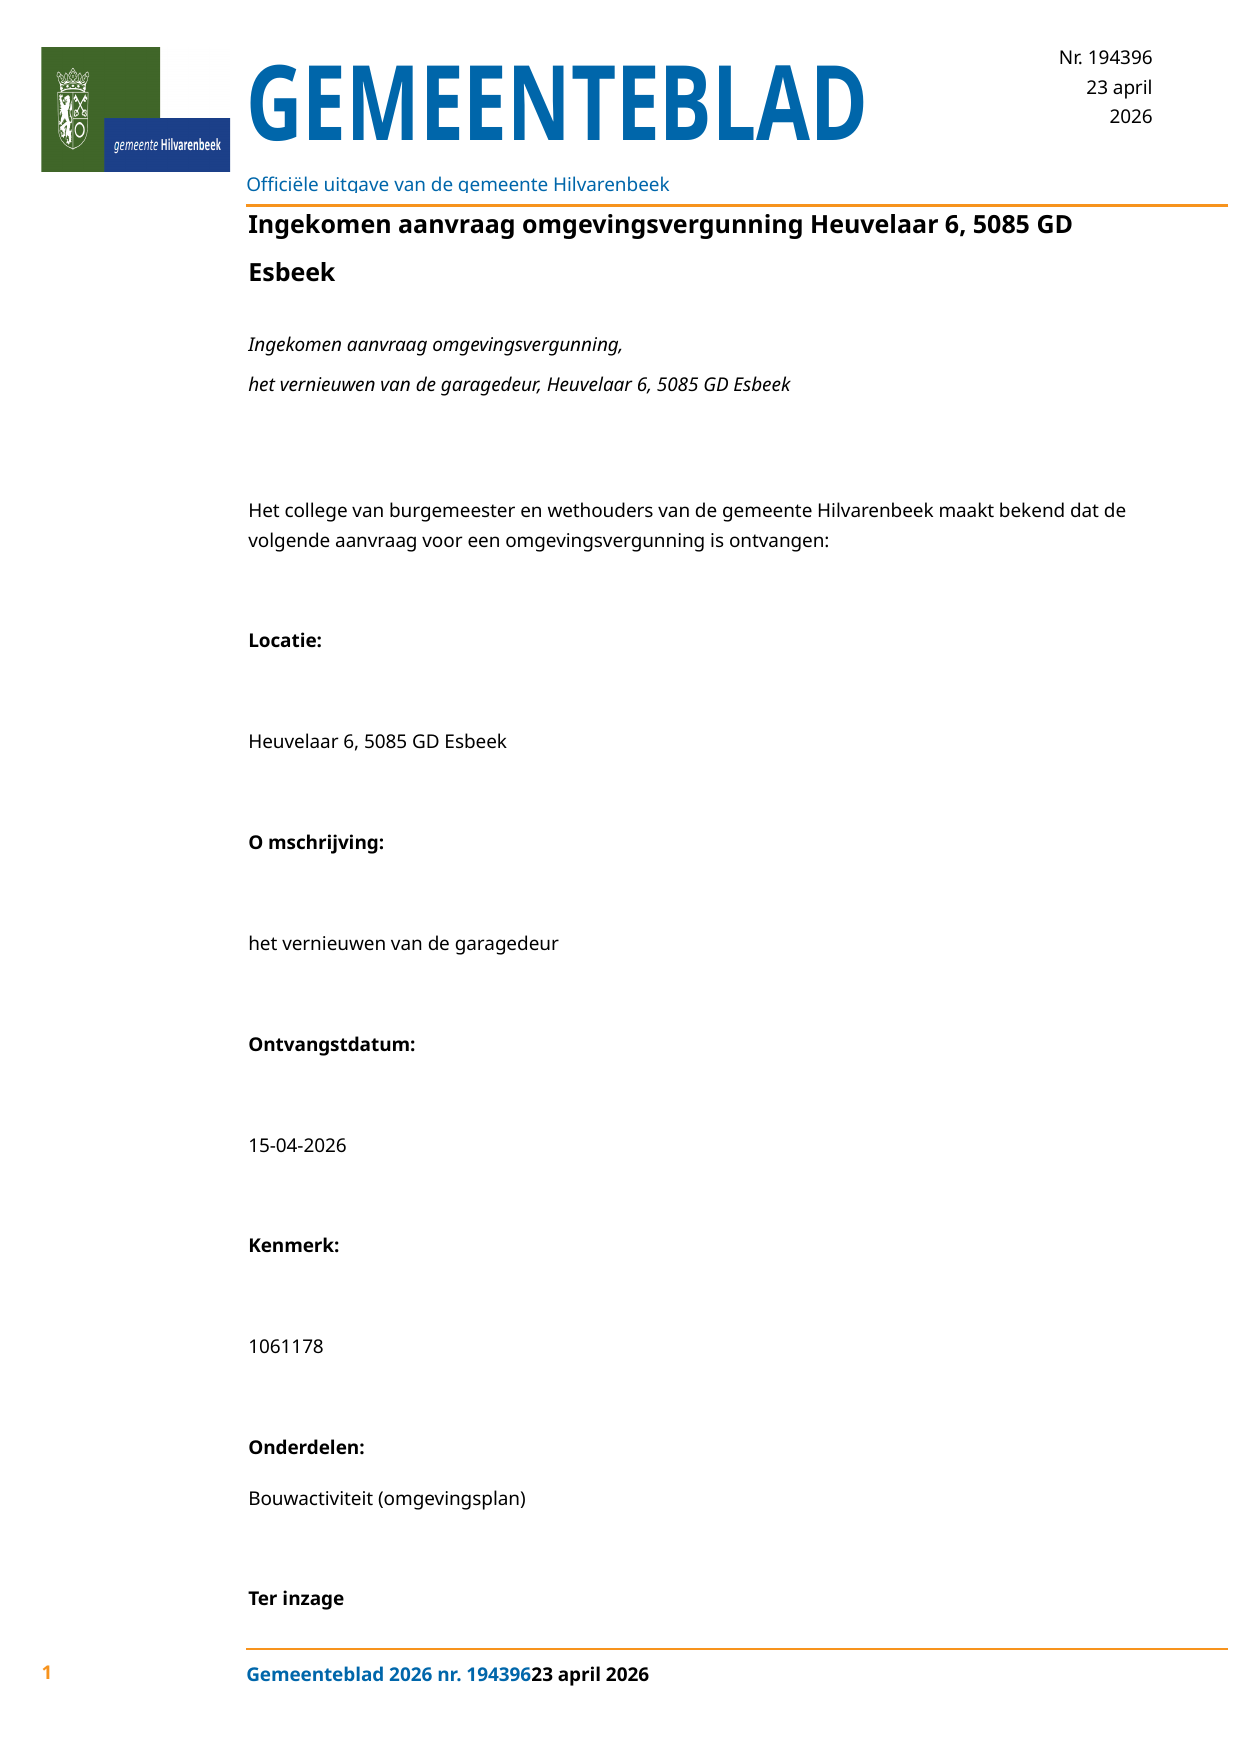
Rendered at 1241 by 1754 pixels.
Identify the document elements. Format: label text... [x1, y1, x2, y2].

text Onderdelen: [248, 1434, 1152, 1460]
text Kenmerk: [248, 1233, 1152, 1258]
text Ingekomen aanvraag omgevingsvergunning, [248, 331, 1152, 357]
text Ter inzage [248, 1586, 1152, 1611]
text 15-04-2026 [248, 1132, 1152, 1158]
text Bouwactiviteit (omgevingsplan) [248, 1485, 1152, 1511]
text Ontvangstdatum: [248, 1031, 1152, 1057]
text het vernieuwen van de garagedeur [248, 930, 1152, 956]
picture [41, 47, 231, 172]
text Locatie: [248, 628, 1152, 653]
text 1061178 [248, 1333, 1152, 1359]
text O mschrijving: [248, 829, 1152, 855]
text Heuvelaar 6, 5085 GD Esbeek [248, 728, 1152, 754]
text Het college van burgemeester en wethouders van de gemeente Hilvarenbeek maakt bekend dat de volgende aanvraag voor een omgevingsvergunning is ontvangen: [248, 497, 1152, 553]
text het vernieuwen van de garagedeur, Heuvelaar 6, 5085 GD Esbeek [248, 371, 1152, 396]
text Ingekomen aanvraag omgevingsvergunning Heuvelaar 6, 5085 GD Esbeek [248, 207, 1152, 288]
